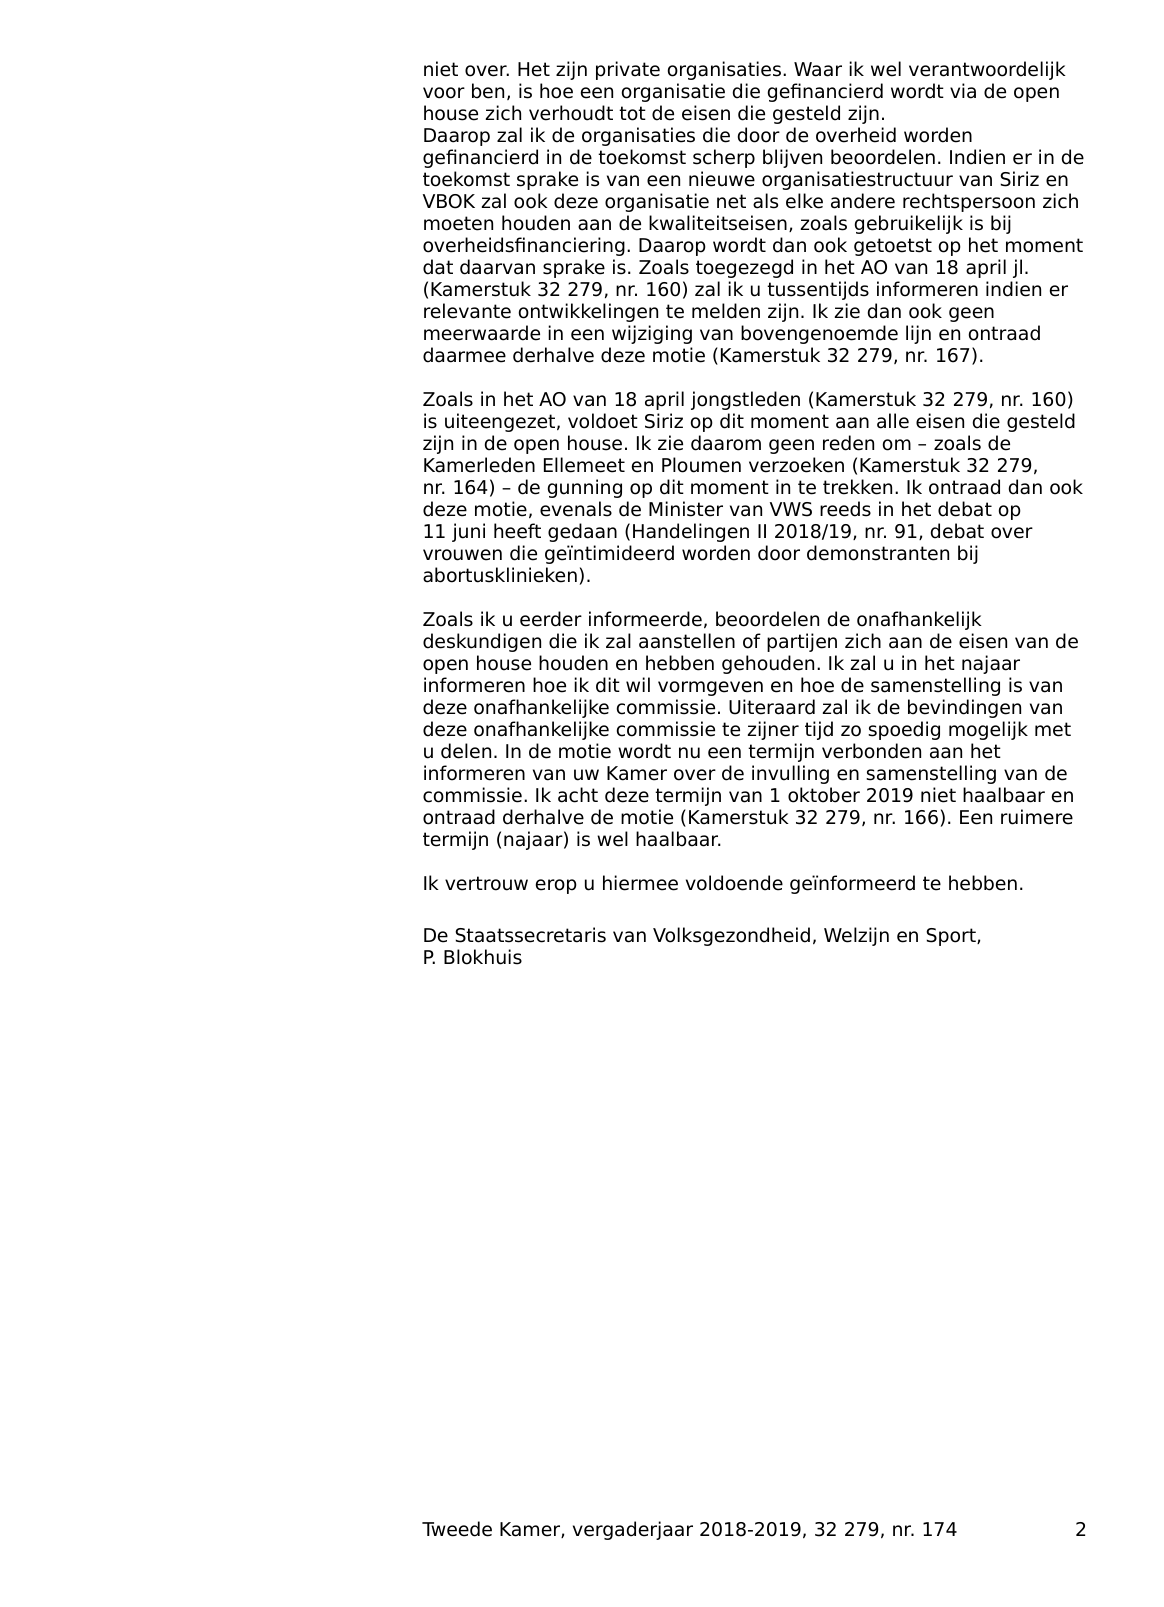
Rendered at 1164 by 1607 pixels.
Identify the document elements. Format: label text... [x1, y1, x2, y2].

text Zoals ik u eerder informeerde, beoordelen de onafhankelijk deskundigen die ik zal aanstellen of partijen zich aan de eisen van de open house houden en hebben gehouden. Ik zal u in het najaar informeren hoe ik dit wil vormgeven en hoe de samenstelling is van deze onafhankelijke commissie. Uiteraard zal ik de bevindingen van deze onafhankelijke commissie te zijner tijd zo spoedig mogelijk met u delen. In de motie wordt nu een termijn verbonden aan het informeren van uw Kamer over de invulling en samenstelling van de commissie. Ik acht deze termijn van 1 oktober 2019 niet haalbaar en ontraad derhalve de motie (Kamerstuk 32 279, nr. 166). Een ruimere termijn (najaar) is wel haalbaar. [422, 609, 1087, 851]
text Zoals in het AO van 18 april jongstleden (Kamerstuk 32 279, nr. 160) is uiteengezet, voldoet Siriz op dit moment aan alle eisen die gesteld zijn in de open house. Ik zie daarom geen reden om – zoals de Kamerleden Ellemeet en Ploumen verzoeken (Kamerstuk 32 279, nr. 164) – de gunning op dit moment in te trekken. Ik ontraad dan ook deze motie, evenals de Minister van VWS reeds in het debat op 11 juni heeft gedaan (Handelingen II 2018/19, nr. 91, debat over vrouwen die geïntimideerd worden door demonstranten bij abortusklinieken). [422, 389, 1087, 587]
text Ik vertrouw erop u hiermee voldoende geïnformeerd te hebben. [422, 873, 1087, 895]
text Daarop zal ik de organisaties die door de overheid worden gefinancierd in de toekomst scherp blijven beoordelen. Indien er in de toekomst sprake is van een nieuwe organisatiestructuur van Siriz en VBOK zal ook deze organisatie net als elke andere rechtspersoon zich moeten houden aan de kwaliteitseisen, zoals gebruikelijk is bij overheidsfinanciering. Daarop wordt dan ook getoetst op het moment dat daarvan sprake is. Zoals toegezegd in het AO van 18 april jl. (Kamerstuk 32 279, nr. 160) zal ik u tussentijds informeren indien er relevante ontwikkelingen te melden zijn. Ik zie dan ook geen meerwaarde in een wijziging van bovengenoemde lijn en ontraad daarmee derhalve deze motie (Kamerstuk 32 279, nr. 167). [422, 125, 1087, 367]
text De Staatssecretaris van Volksgezondheid, Welzijn en Sport, P. Blokhuis [422, 925, 1087, 969]
text niet over. Het zijn private organisaties. Waar ik wel verantwoordelijk voor ben, is hoe een organisatie die gefinancierd wordt via de open house zich verhoudt tot de eisen die gesteld zijn. [422, 59, 1087, 125]
